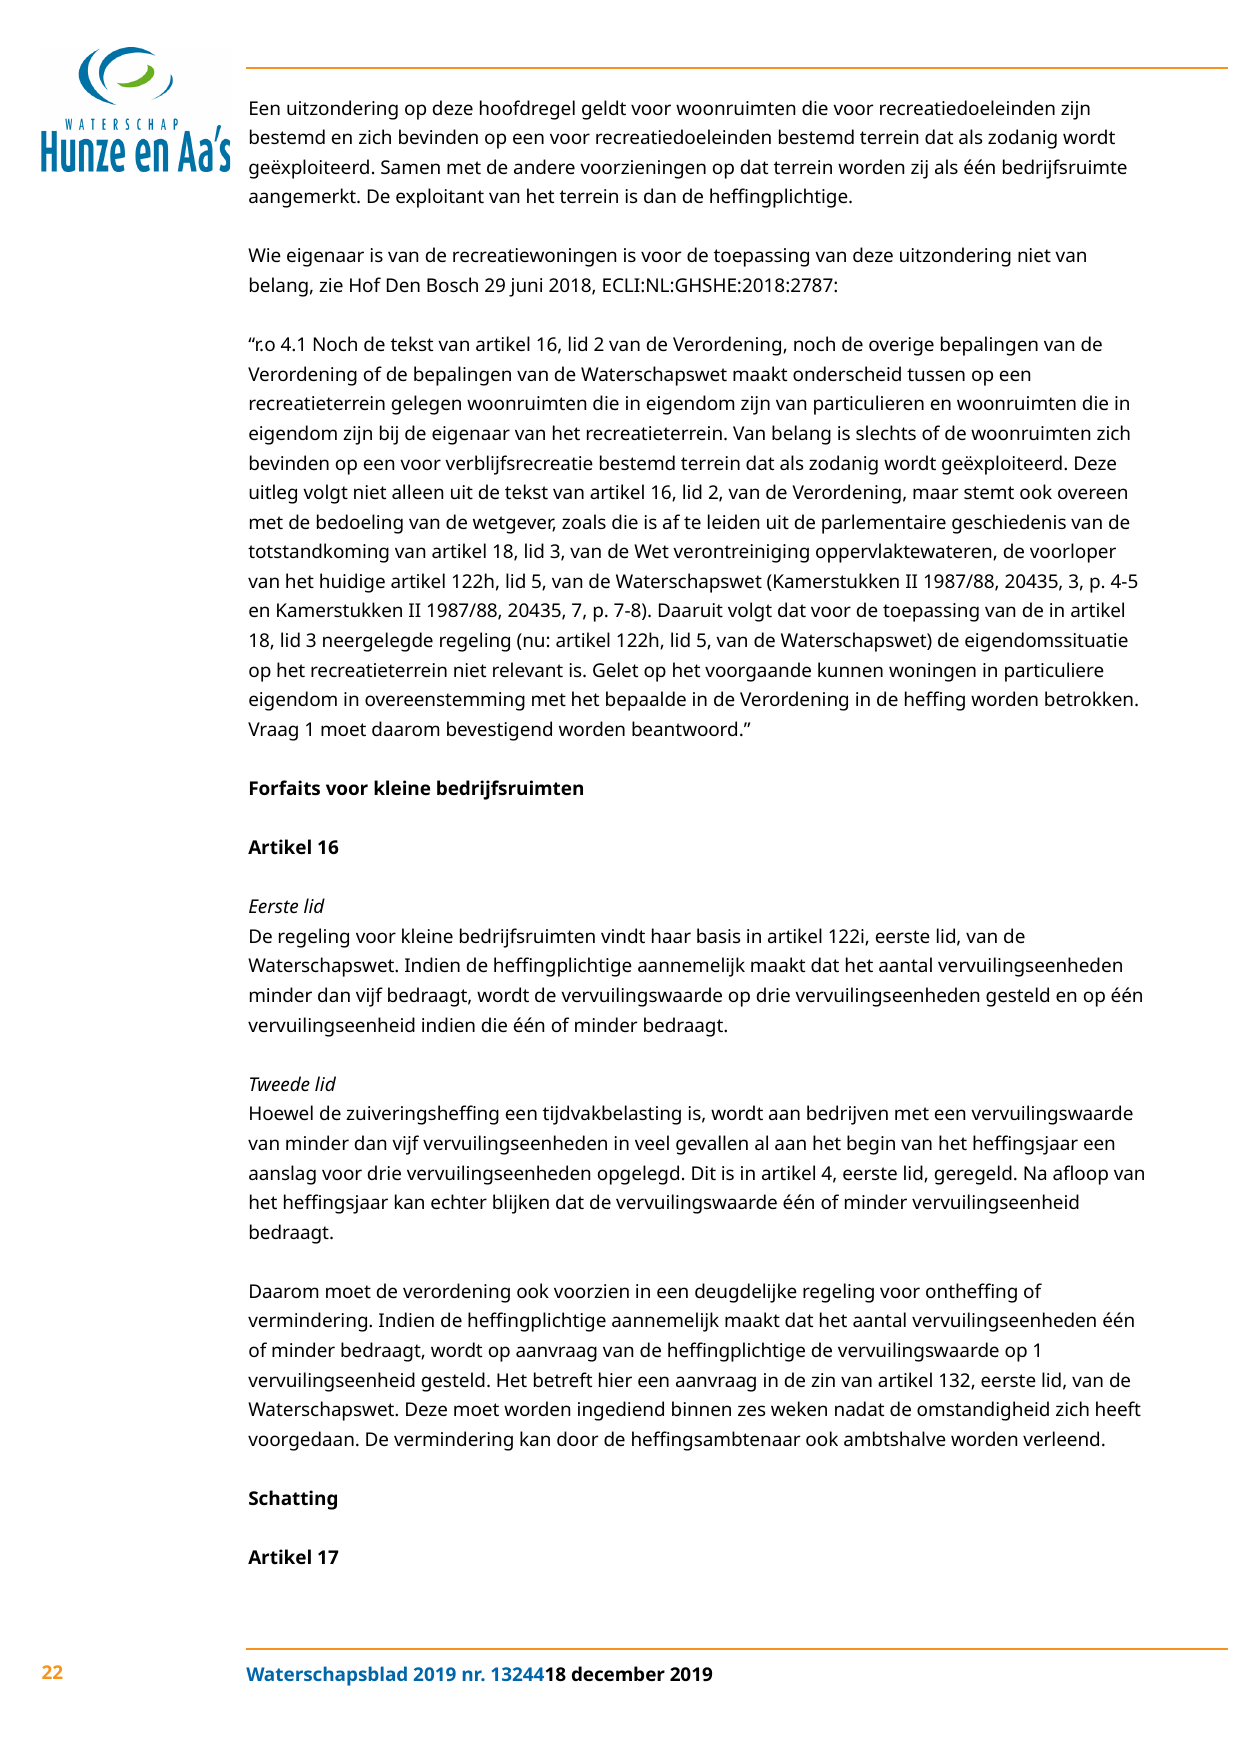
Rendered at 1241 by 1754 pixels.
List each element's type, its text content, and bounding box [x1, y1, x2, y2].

text Daarom moet de verordening ook voorzien in een deugdelijke regeling voor ontheffing of vermindering. Indien de heffingplichtige aannemelijk maakt dat het aantal vervuilingseenheden één of minder bedraagt, wordt op aanvraag van de heffingplichtige de vervuilingswaarde op 1 vervuilingseenheid gesteld. Het betreft hier een aanvraag in de zin van artikel 132, eerste lid, van de Waterschapswet. Deze moet worden ingediend binnen zes weken nadat de omstandigheid zich heeft voorgedaan. De vermindering kan door de heffingsambtenaar ook ambtshalve worden verleend. [248, 1278, 1152, 1452]
text Eerste lid [248, 893, 1152, 919]
text Wie eigenaar is van de recreatiewoningen is voor de toepassing van deze uitzondering niet van belang, zie Hof Den Bosch 29 juni 2018, ECLI:NL:GHSHE:2018:2787: [248, 243, 1152, 298]
text De regeling voor kleine bedrijfsruimten vindt haar basis in artikel 122i, eerste lid, van de Waterschapswet. Indien de heffingplichtige aannemelijk maakt dat het aantal vervuilingseenheden minder dan vijf bedraagt, wordt de vervuilingswaarde op drie vervuilingseenheden gesteld en op één vervuilingseenheid indien die één of minder bedraagt. [248, 923, 1152, 1038]
text Artikel 16 [248, 834, 1152, 860]
picture [41, 47, 231, 172]
picture [183, 163, 191, 172]
text Forfaits voor kleine bedrijfsruimten [248, 775, 1152, 801]
text Hoewel de zuiveringsheffing een tijdvakbelasting is, wordt aan bedrijven met een vervuilingswaarde van minder dan vijf vervuilingseenheden in veel gevallen al aan het begin van het heffingsjaar een aanslag voor drie vervuilingseenheden opgelegd. Dit is in artikel 4, eerste lid, geregeld. Na afloop van het heffingsjaar kan echter blijken dat de vervuilingswaarde één of minder vervuilingseenheid bedraagt. [248, 1101, 1152, 1245]
text Schatting [248, 1485, 1152, 1511]
picture [47, 154, 51, 172]
picture [226, 145, 231, 156]
text “r.o 4.1 Noch de tekst van artikel 16, lid 2 van de Verordening, noch de overige bepalingen van de Verordening of de bepalingen van de Waterschapswet maakt onderscheid tussen op een recreatieterrein gelegen woonruimten die in eigendom zijn van particulieren en woonruimten die in eigendom zijn bij de eigenaar van het recreatieterrein. Van belang is slechts of de woonruimten zich bevinden op een voor verblijfsrecreatie bestemd terrein dat als zodanig wordt geëxploiteerd. Deze uitleg volgt niet alleen uit de tekst van artikel 16, lid 2, van de Verordening, maar stemt ook overeen met de bedoeling van de wetgever, zoals die is af te leiden uit de parlementaire geschiedenis van de totstandkoming van artikel 18, lid 3, van de Wet verontreiniging oppervlaktewateren, de voorloper van het huidige artikel 122h, lid 5, van de Waterschapswet (Kamerstukken II 1987/88, 20435, 3, p. 4-5 en Kamerstukken II 1987/88, 20435, 7, p. 7-8). Daaruit volgt dat voor de toepassing van de in artikel 18, lid 3 neergelegde regeling (nu: artikel 122h, lid 5, van de Waterschapswet) de eigendomssituatie op het recreatieterrein niet relevant is. Gelet op het voorgaande kunnen woningen in particuliere eigendom in overeenstemming met het bepaalde in de Verordening in de heffing worden betrokken. Vraag 1 moet daarom bevestigend worden beantwoord.” [248, 331, 1152, 742]
text Artikel 17 [248, 1544, 1152, 1570]
text Tweede lid [248, 1071, 1152, 1097]
text Een uitzondering op deze hoofdregel geldt voor woonruimten die voor recreatiedoeleinden zijn bestemd en zich bevinden op een voor recreatiedoeleinden bestemd terrein dat als zodanig wordt geëxploiteerd. Samen met de andere voorzieningen op dat terrein worden zij als één bedrijfsruimte aangemerkt. De exploitant van het terrein is dan de heffingplichtige. [248, 95, 1152, 209]
